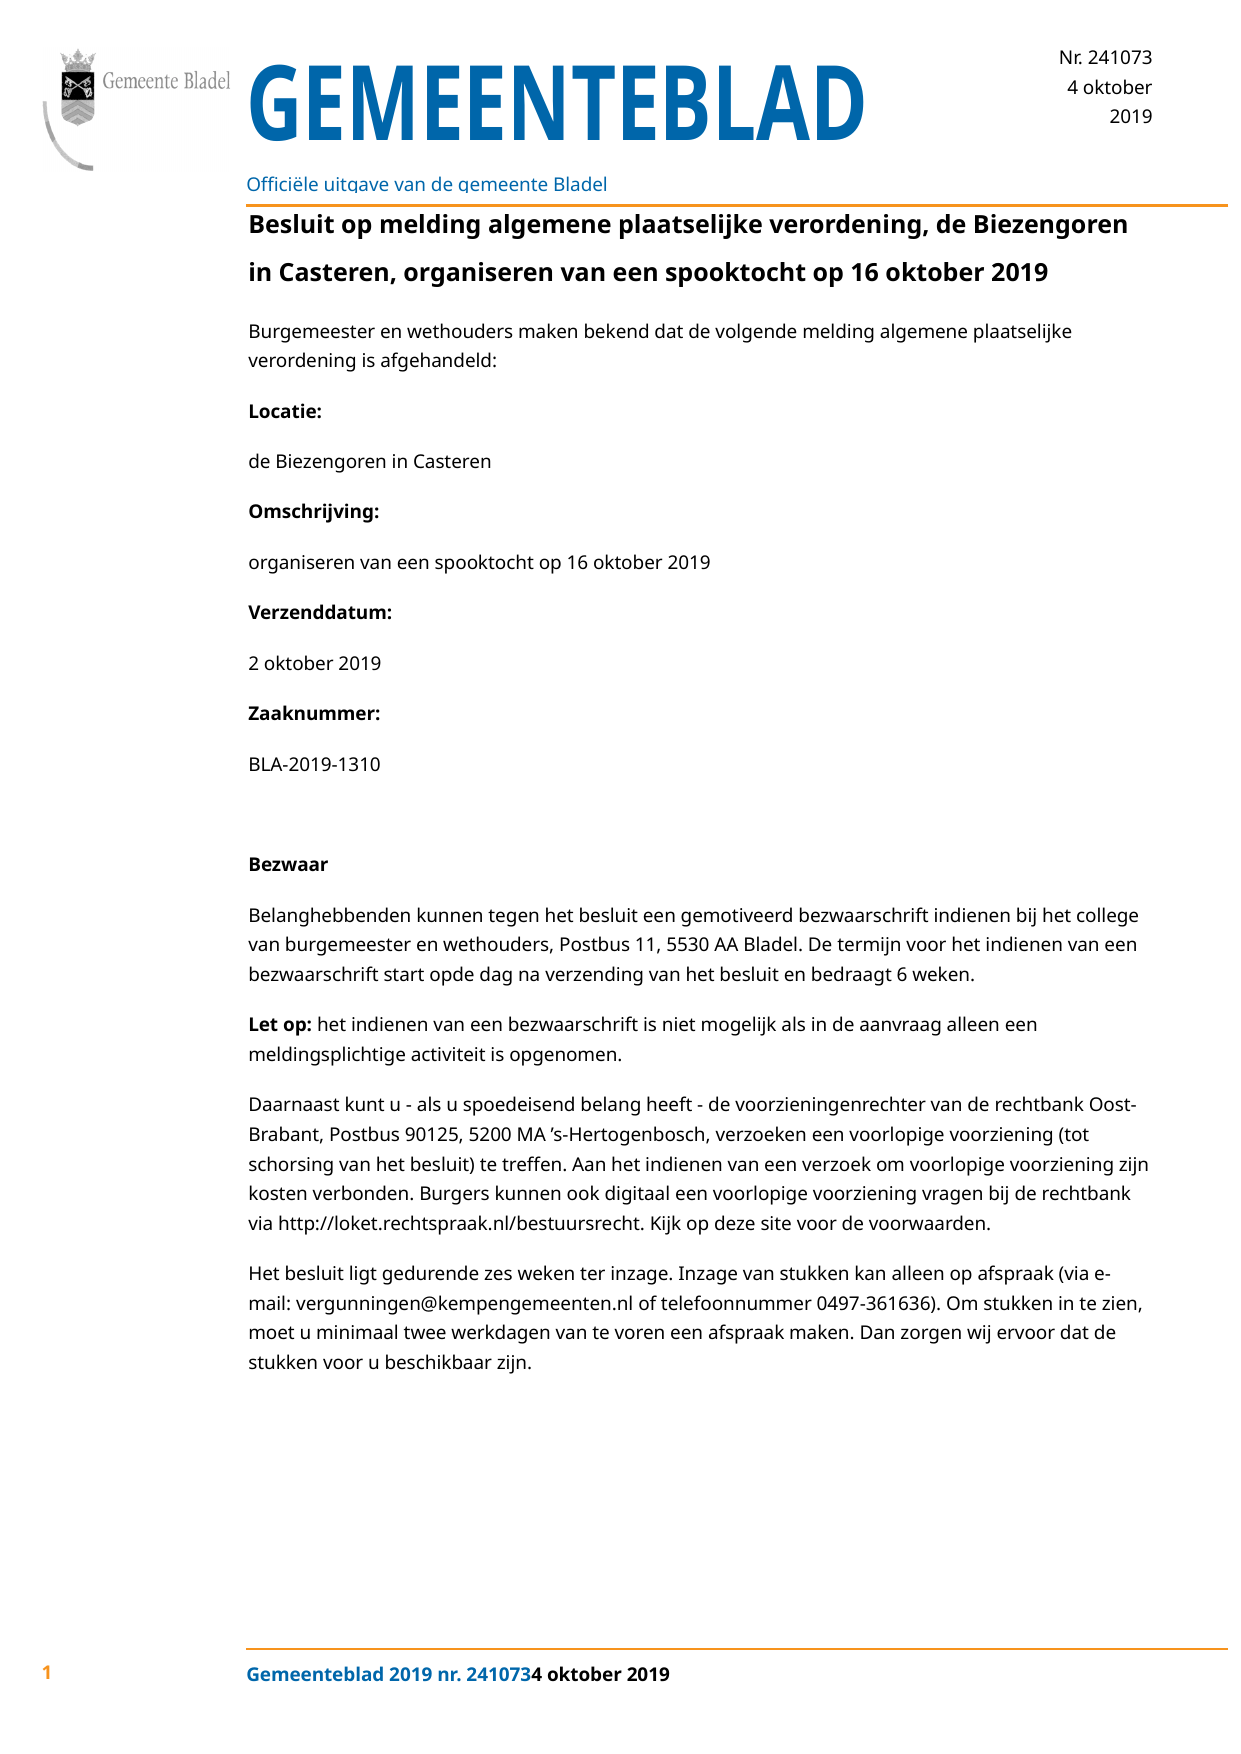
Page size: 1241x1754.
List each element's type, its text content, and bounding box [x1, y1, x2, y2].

picture [41, 47, 231, 172]
text organiseren van een spooktocht op 16 oktober 2019 [248, 549, 1152, 575]
text Burgemeester en wethouders maken bekend dat de volgende melding algemene plaatselijke verordening is afgehandeld: [248, 318, 1152, 373]
text Locatie: [248, 398, 1152, 424]
text Daarnaast kunt u - als u spoedeisend belang heeft - de voorzieningenrechter van de rechtbank Oost-Brabant, Postbus 90125, 5200 MA ’s-Hertogenbosch, verzoeken een voorlopige voorziening (tot schorsing van het besluit) te treffen. Aan het indienen van een verzoek om voorlopige voorziening zijn kosten verbonden. Burgers kunnen ook digitaal een voorlopige voorziening vragen bij de rechtbank via http://loket.rechtspraak.nl/bestuursrecht. Kijk op deze site voor de voorwaarden. [248, 1092, 1152, 1236]
text BLA-2019-1310 [248, 751, 1152, 777]
text Verzenddatum: [248, 599, 1152, 625]
text Bezwaar [248, 852, 1152, 877]
text Omschrijving: [248, 499, 1152, 524]
text 2 oktober 2019 [248, 650, 1152, 676]
text Belanghebbenden kunnen tegen het besluit een gemotiveerd bezwaarschrift indienen bij het college van burgemeester en wethouders, Postbus 11, 5530 AA Bladel. De termijn voor het indienen van een bezwaarschrift start opde dag na verzending van het besluit en bedraagt 6 weken. [248, 902, 1152, 987]
text Besluit op melding algemene plaatselijke verordening, de Biezengoren in Casteren, organiseren van een spooktocht op 16 oktober 2019 [248, 207, 1152, 288]
text de Biezengoren in Casteren [248, 448, 1152, 474]
text Let op: het indienen van een bezwaarschrift is niet mogelijk als in de aanvraag alleen een meldingsplichtige activiteit is opgenomen. [248, 1012, 1152, 1067]
text Zaaknummer: [248, 700, 1152, 726]
text Het besluit ligt gedurende zes weken ter inzage. Inzage van stukken kan alleen op afspraak (via e-mail: vergunningen@kempengemeenten.nl of telefoonnummer 0497-361636). Om stukken in te zien, moet u minimaal twee werkdagen van te voren een afspraak maken. Dan zorgen wij ervoor dat de stukken voor u beschikbaar zijn. [248, 1260, 1152, 1375]
